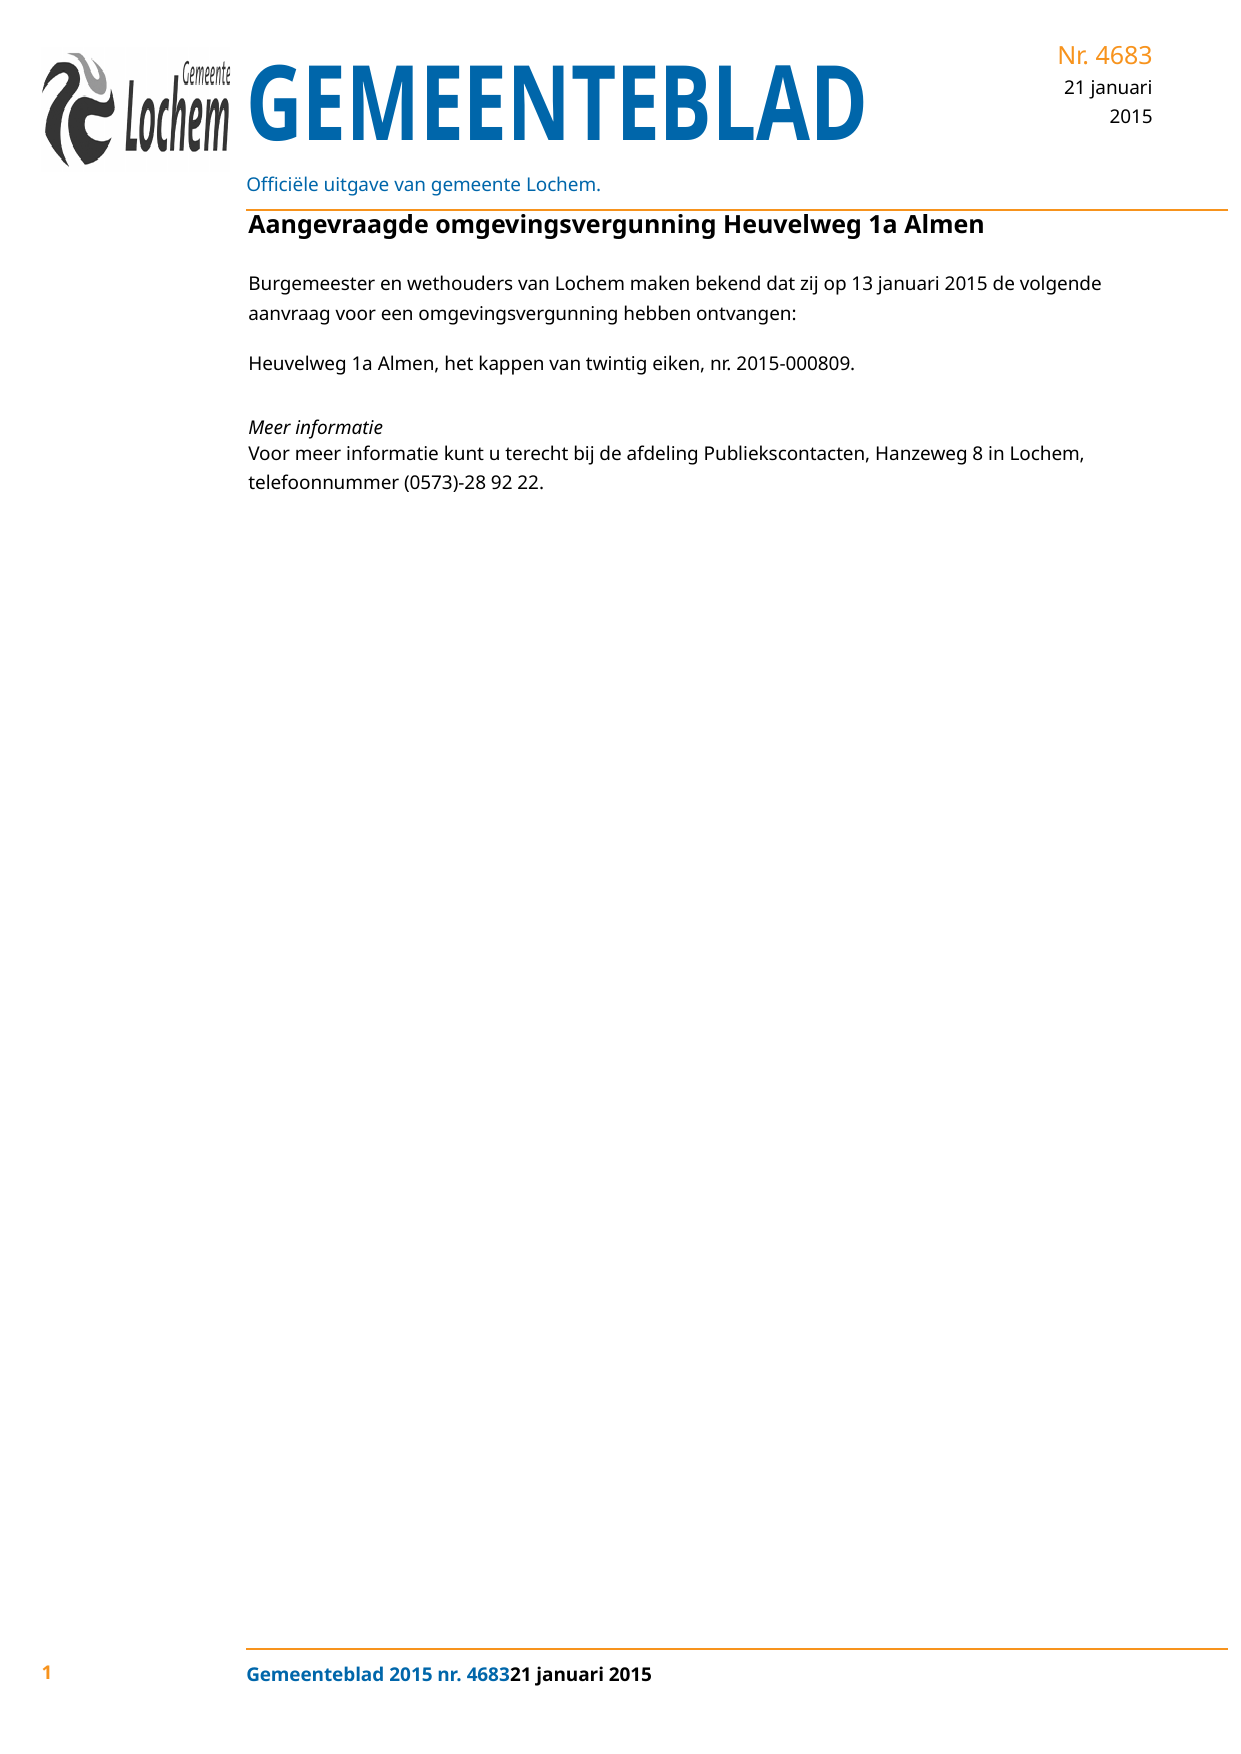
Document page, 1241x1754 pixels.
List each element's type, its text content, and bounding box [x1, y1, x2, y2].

text Meer informatie [248, 414, 1152, 440]
picture [41, 47, 231, 172]
text Heuvelweg 1a Almen, het kappen van twintig eiken, nr. 2015-000809. [248, 350, 1152, 376]
text Voor meer informatie kunt u terecht bij de afdeling Publiekscontacten, Hanzeweg 8 in Lochem, telefoonnummer (0573)-28 92 22. [248, 440, 1152, 495]
text Burgemeester en wethouders van Lochem maken bekend dat zij op 13 januari 2015 de volgende aanvraag voor een omgevingsvergunning hebben ontvangen: [248, 270, 1152, 326]
text Aangevraagde omgevingsvergunning Heuvelweg 1a Almen [248, 211, 1152, 241]
